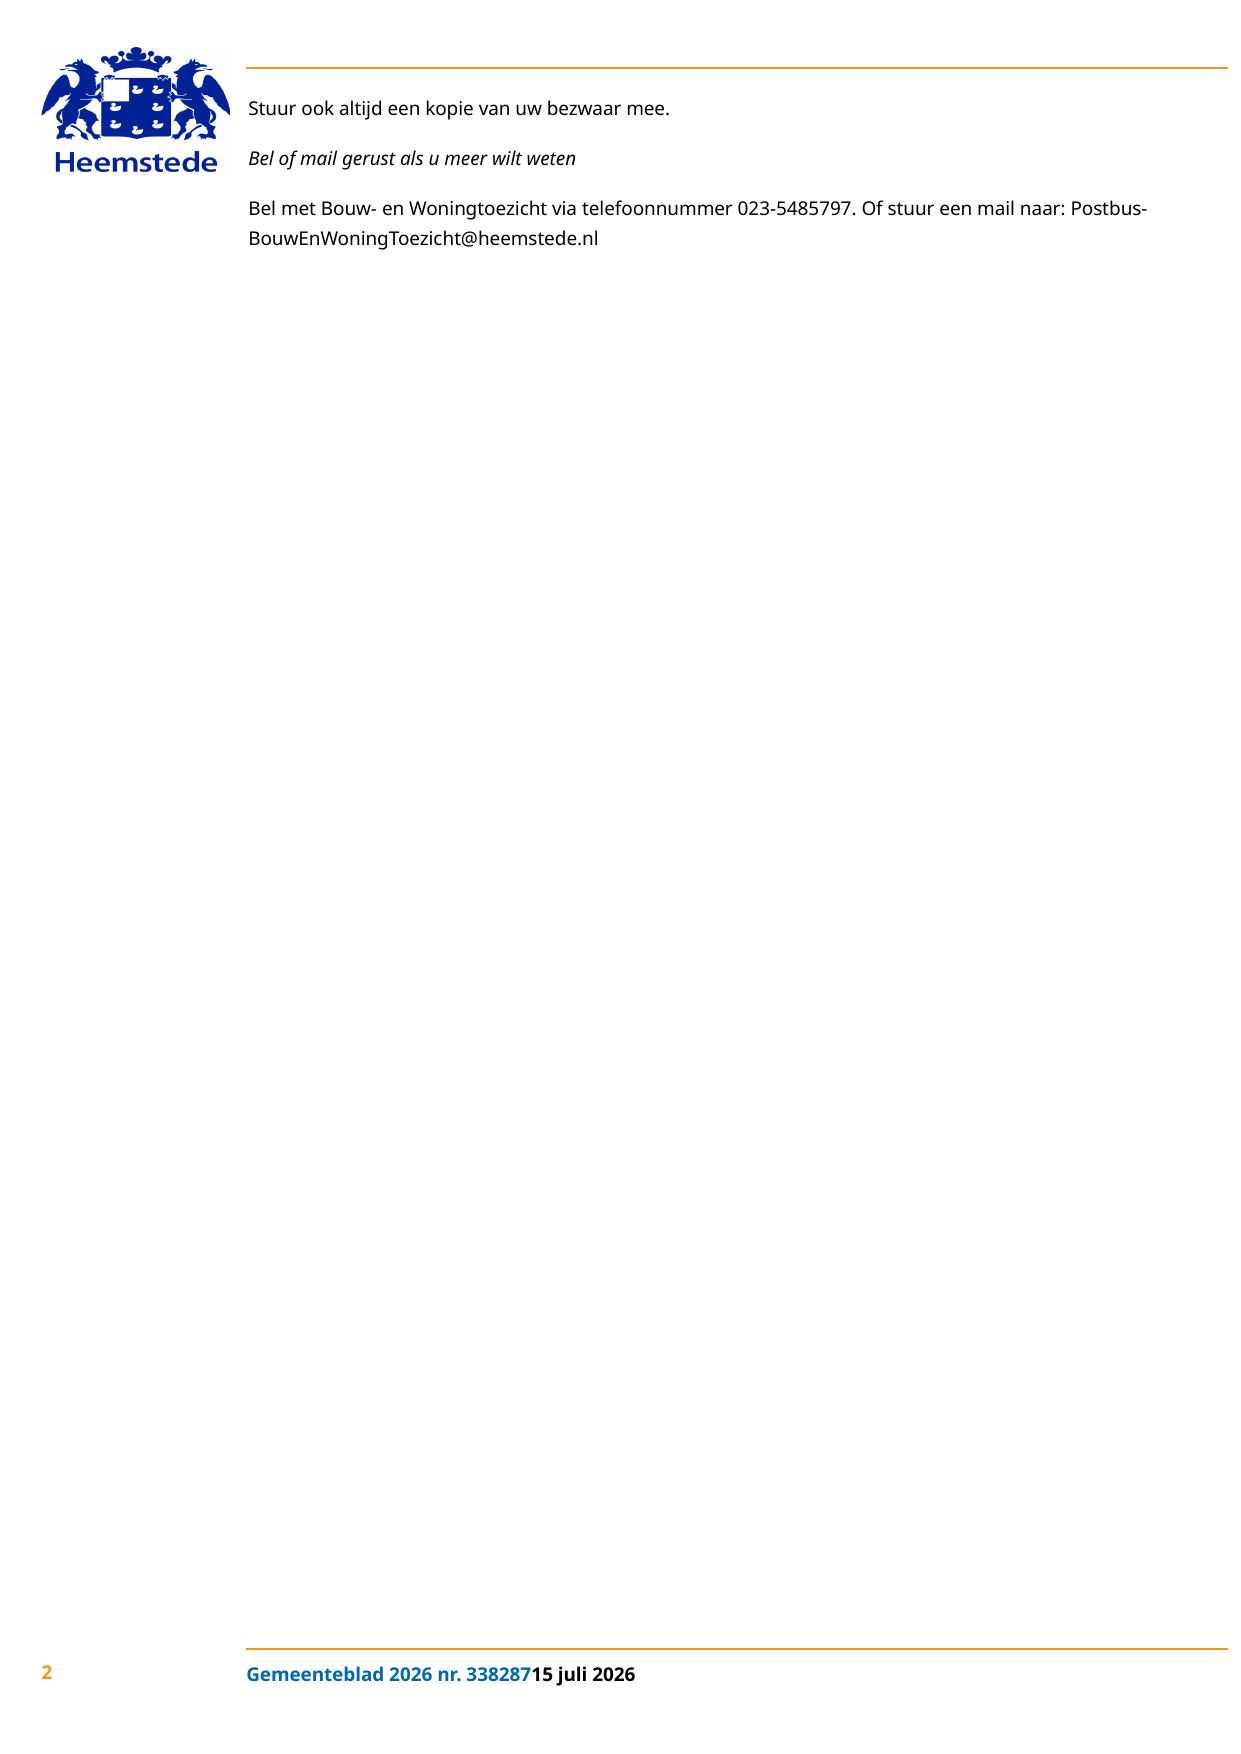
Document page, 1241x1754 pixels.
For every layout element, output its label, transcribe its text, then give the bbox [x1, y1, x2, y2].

text Stuur ook altijd een kopie van uw bezwaar mee. [248, 95, 1152, 121]
text Bel of mail gerust als u meer wilt weten [248, 145, 1152, 171]
picture [41, 47, 231, 172]
text Bel met Bouw- en Woningtoezicht via telefoonnummer 023-5485797. Of stuur een mail naar: Postbus-BouwEnWoningToezicht@heemstede.nl [248, 196, 1152, 251]
